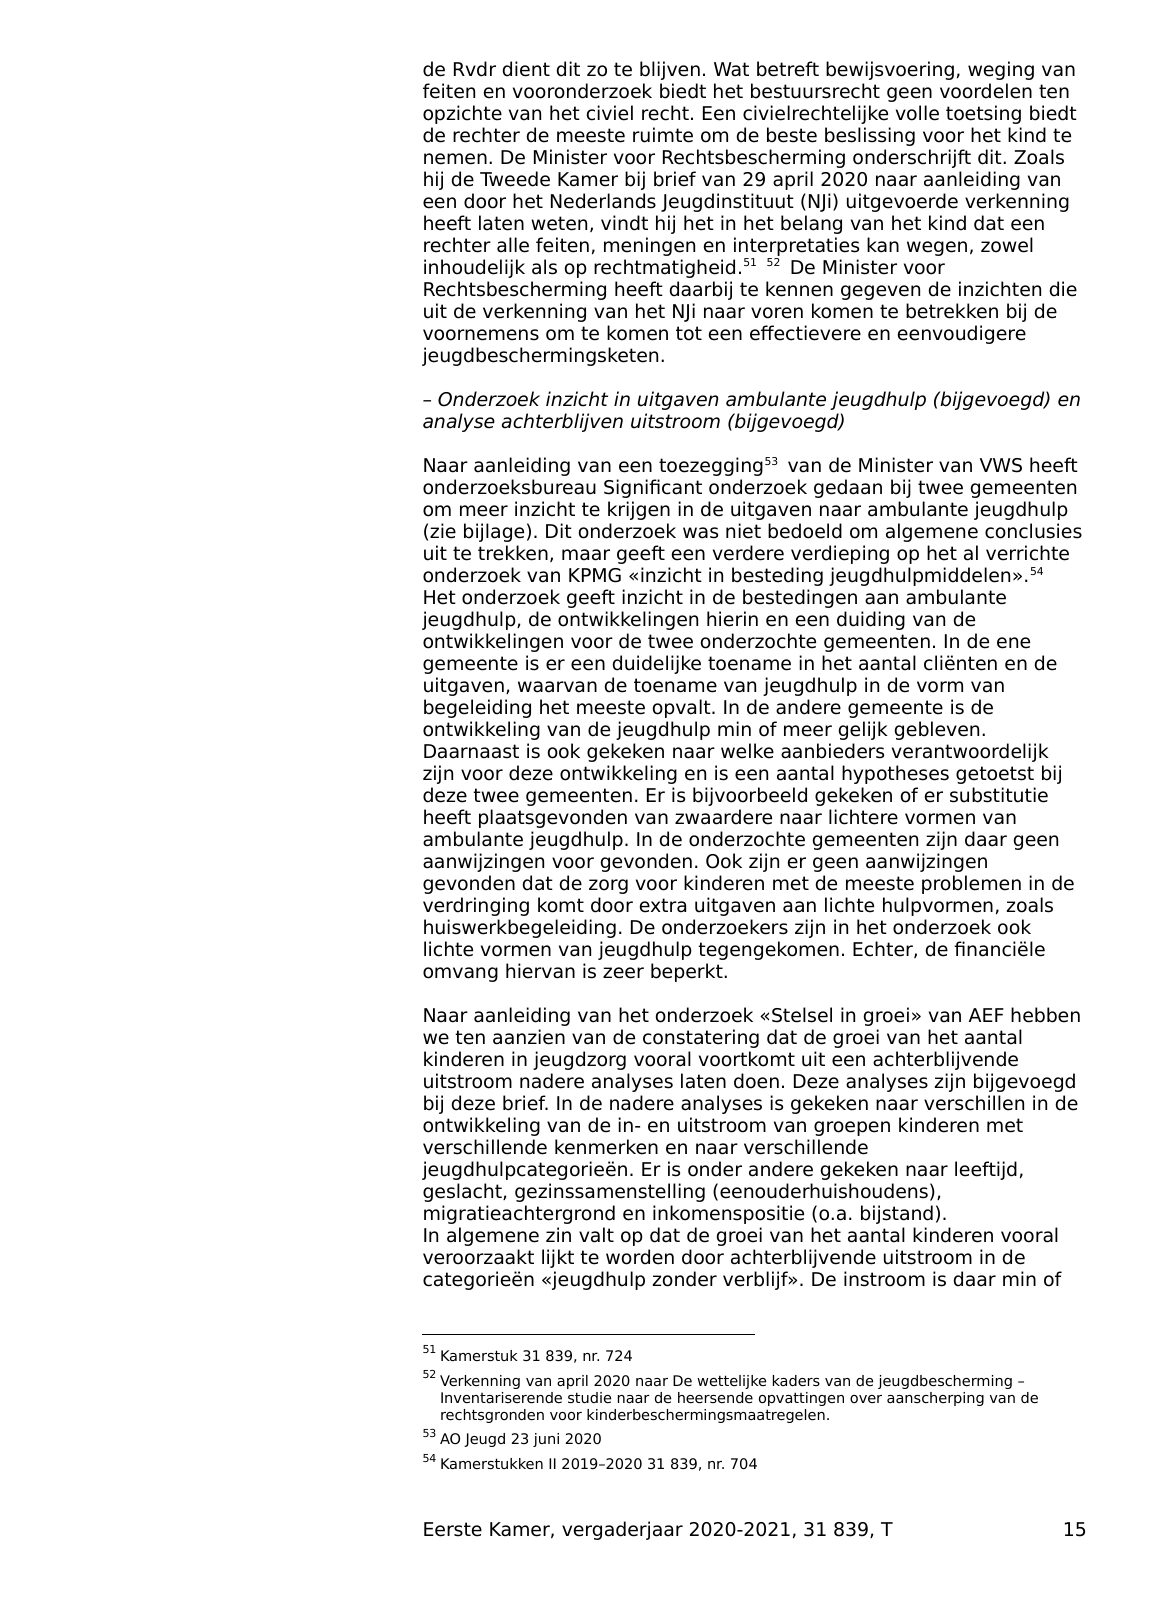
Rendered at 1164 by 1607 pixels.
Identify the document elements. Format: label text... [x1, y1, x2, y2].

text In algemene zin valt op dat de groei van het aantal kinderen vooral veroorzaakt lijkt te worden door achterblijvende uitstroom in de categorieën «jeugdhulp zonder verblijf». De instroom is daar min of [422, 1224, 1087, 1291]
text Verkenning van april 2020 naar De wettelijke kaders van de jeugdbescherming – Inventariserende studie naar de heersende opvattingen over aanscherping van de rechtsgronden voor kinderbeschermingsmaatregelen. [422, 1368, 1087, 1424]
text Kamerstukken II 2019–2020 31 839, nr. 704 [422, 1452, 1087, 1474]
text de Rvdr dient dit zo te blijven. Wat betreft bewijsvoering, weging van feiten en vooronderzoek biedt het bestuursrecht geen voordelen ten opzichte van het civiel recht. Een civielrechtelijke volle toetsing biedt de rechter de meeste ruimte om de beste beslissing voor het kind te nemen. De Minister voor Rechtsbescherming onderschrijft dit. Zoals hij de Tweede Kamer bij brief van 29 april 2020 naar aanleiding van een door het Nederlands Jeugdinstituut (NJi) uitgevoerde verkenning heeft laten weten, vindt hij het in het belang van het kind dat een rechter alle feiten, meningen en interpretaties kan wegen, zowel inhoudelijk als op rechtmatigheid. De Minister voor Rechtsbescherming heeft daarbij te kennen gegeven de inzichten die uit de verkenning van het NJi naar voren komen te betrekken bij de voornemens om te komen tot een effectievere en eenvoudigere jeugdbeschermingsketen. [422, 59, 1087, 367]
subtitle – Onderzoek inzicht in uitgaven ambulante jeugdhulp (bijgevoegd) en analyse achterblijven uitstroom (bijgevoegd) [422, 389, 1087, 433]
text Het onderzoek geeft inzicht in de bestedingen aan ambulante jeugdhulp, de ontwikkelingen hierin en een duiding van de ontwikkelingen voor de twee onderzochte gemeenten. In de ene gemeente is er een duidelijke toename in het aantal cliënten en de uitgaven, waarvan de toename van jeugdhulp in de vorm van begeleiding het meeste opvalt. In de andere gemeente is de ontwikkeling van de jeugdhulp min of meer gelijk gebleven. Daarnaast is ook gekeken naar welke aanbieders verantwoordelijk zijn voor deze ontwikkeling en is een aantal hypotheses getoetst bij deze twee gemeenten. Er is bijvoorbeeld gekeken of er substitutie heeft plaatsgevonden van zwaardere naar lichtere vormen van ambulante jeugdhulp. In de onderzochte gemeenten zijn daar geen aanwijzingen voor gevonden. Ook zijn er geen aanwijzingen gevonden dat de zorg voor kinderen met de meeste problemen in de verdringing komt door extra uitgaven aan lichte hulpvormen, zoals huiswerkbegeleiding. De onderzoekers zijn in het onderzoek ook lichte vormen van jeugdhulp tegengekomen. Echter, de financiële omvang hiervan is zeer beperkt. [422, 587, 1087, 983]
text Naar aanleiding van een toezegging van de Minister van VWS heeft onderzoeksbureau Significant onderzoek gedaan bij twee gemeenten om meer inzicht te krijgen in de uitgaven naar ambulante jeugdhulp (zie bijlage). Dit onderzoek was niet bedoeld om algemene conclusies uit te trekken, maar geeft een verdere verdieping op het al verrichte onderzoek van KPMG «inzicht in besteding jeugdhulpmiddelen». [422, 455, 1087, 587]
text Naar aanleiding van het onderzoek «Stelsel in groei» van AEF hebben we ten aanzien van de constatering dat de groei van het aantal kinderen in jeugdzorg vooral voortkomt uit een achterblijvende uitstroom nadere analyses laten doen. Deze analyses zijn bijgevoegd bij deze brief. In de nadere analyses is gekeken naar verschillen in de ontwikkeling van de in- en uitstroom van groepen kinderen met verschillende kenmerken en naar verschillende jeugdhulpcategorieën. Er is onder andere gekeken naar leeftijd, geslacht, gezinssamenstelling (eenouderhuishoudens), migratieachtergrond en inkomenspositie (o.a. bijstand). [422, 1005, 1087, 1224]
text AO Jeugd 23 juni 2020 [422, 1427, 1087, 1449]
text Kamerstuk 31 839, nr. 724 [422, 1343, 1087, 1366]
